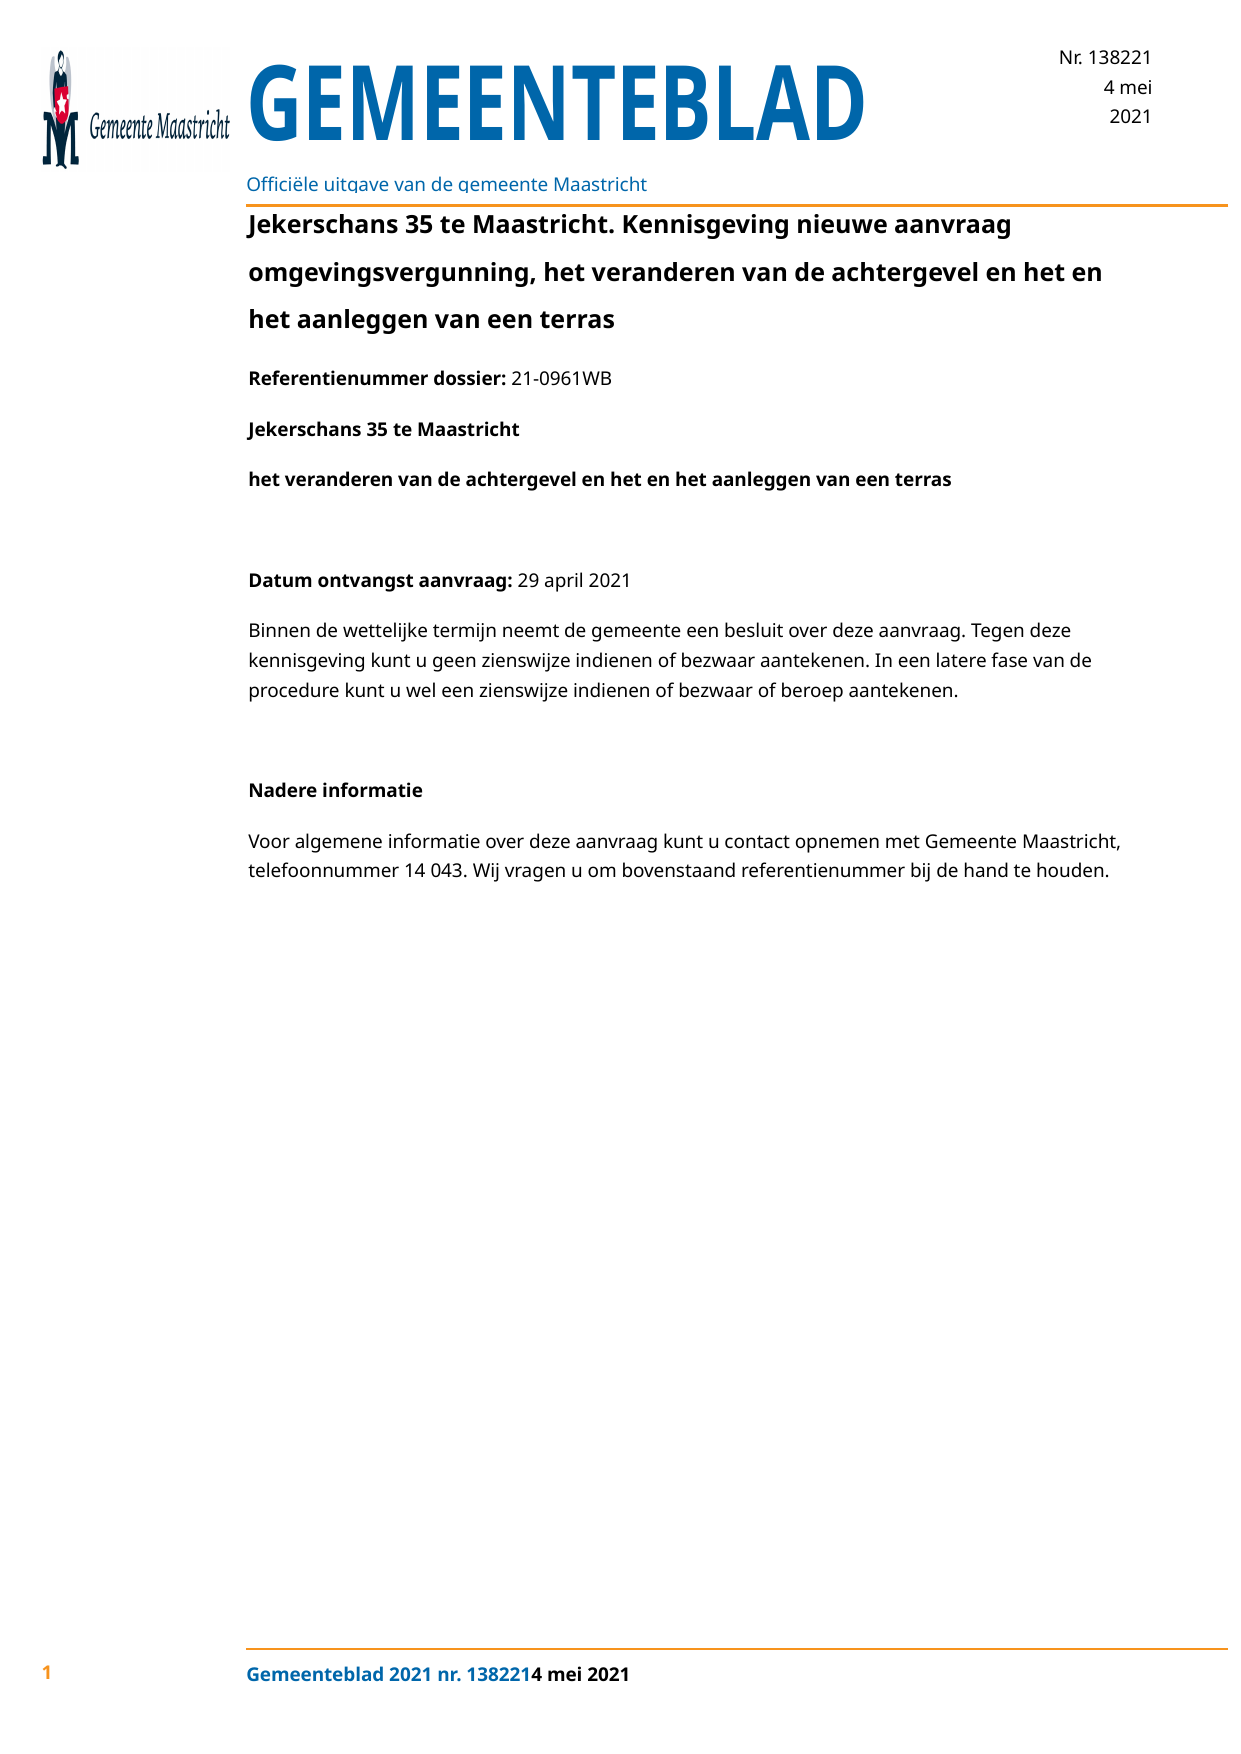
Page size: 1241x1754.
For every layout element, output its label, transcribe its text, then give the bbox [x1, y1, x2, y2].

text Jekerschans 35 te Maastricht [248, 416, 1152, 442]
text Voor algemene informatie over deze aanvraag kunt u contact opnemen met Gemeente Maastricht, telefoonnummer 14 043. Wij vragen u om bovenstaand referentienummer bij de hand te houden. [248, 828, 1152, 883]
text Datum ontvangst aanvraag: 29 april 2021 [248, 567, 1152, 593]
text Jekerschans 35 te Maastricht. Kennisgeving nieuwe aanvraag omgevingsvergunning, het veranderen van de achtergevel en het en het aanleggen van een terras [248, 207, 1152, 336]
text Nadere informatie [248, 778, 1152, 803]
text Binnen de wettelijke termijn neemt de gemeente een besluit over deze aanvraag. Tegen deze kennisgeving kunt u geen zienswijze indienen of bezwaar aantekenen. In een latere fase van de procedure kunt u wel een zienswijze indienen of bezwaar of beroep aantekenen. [248, 618, 1152, 702]
text Referentienummer dossier: 21-0961WB [248, 366, 1152, 391]
picture [41, 47, 231, 172]
text het veranderen van de achtergevel en het en het aanleggen van een terras [248, 466, 1152, 492]
